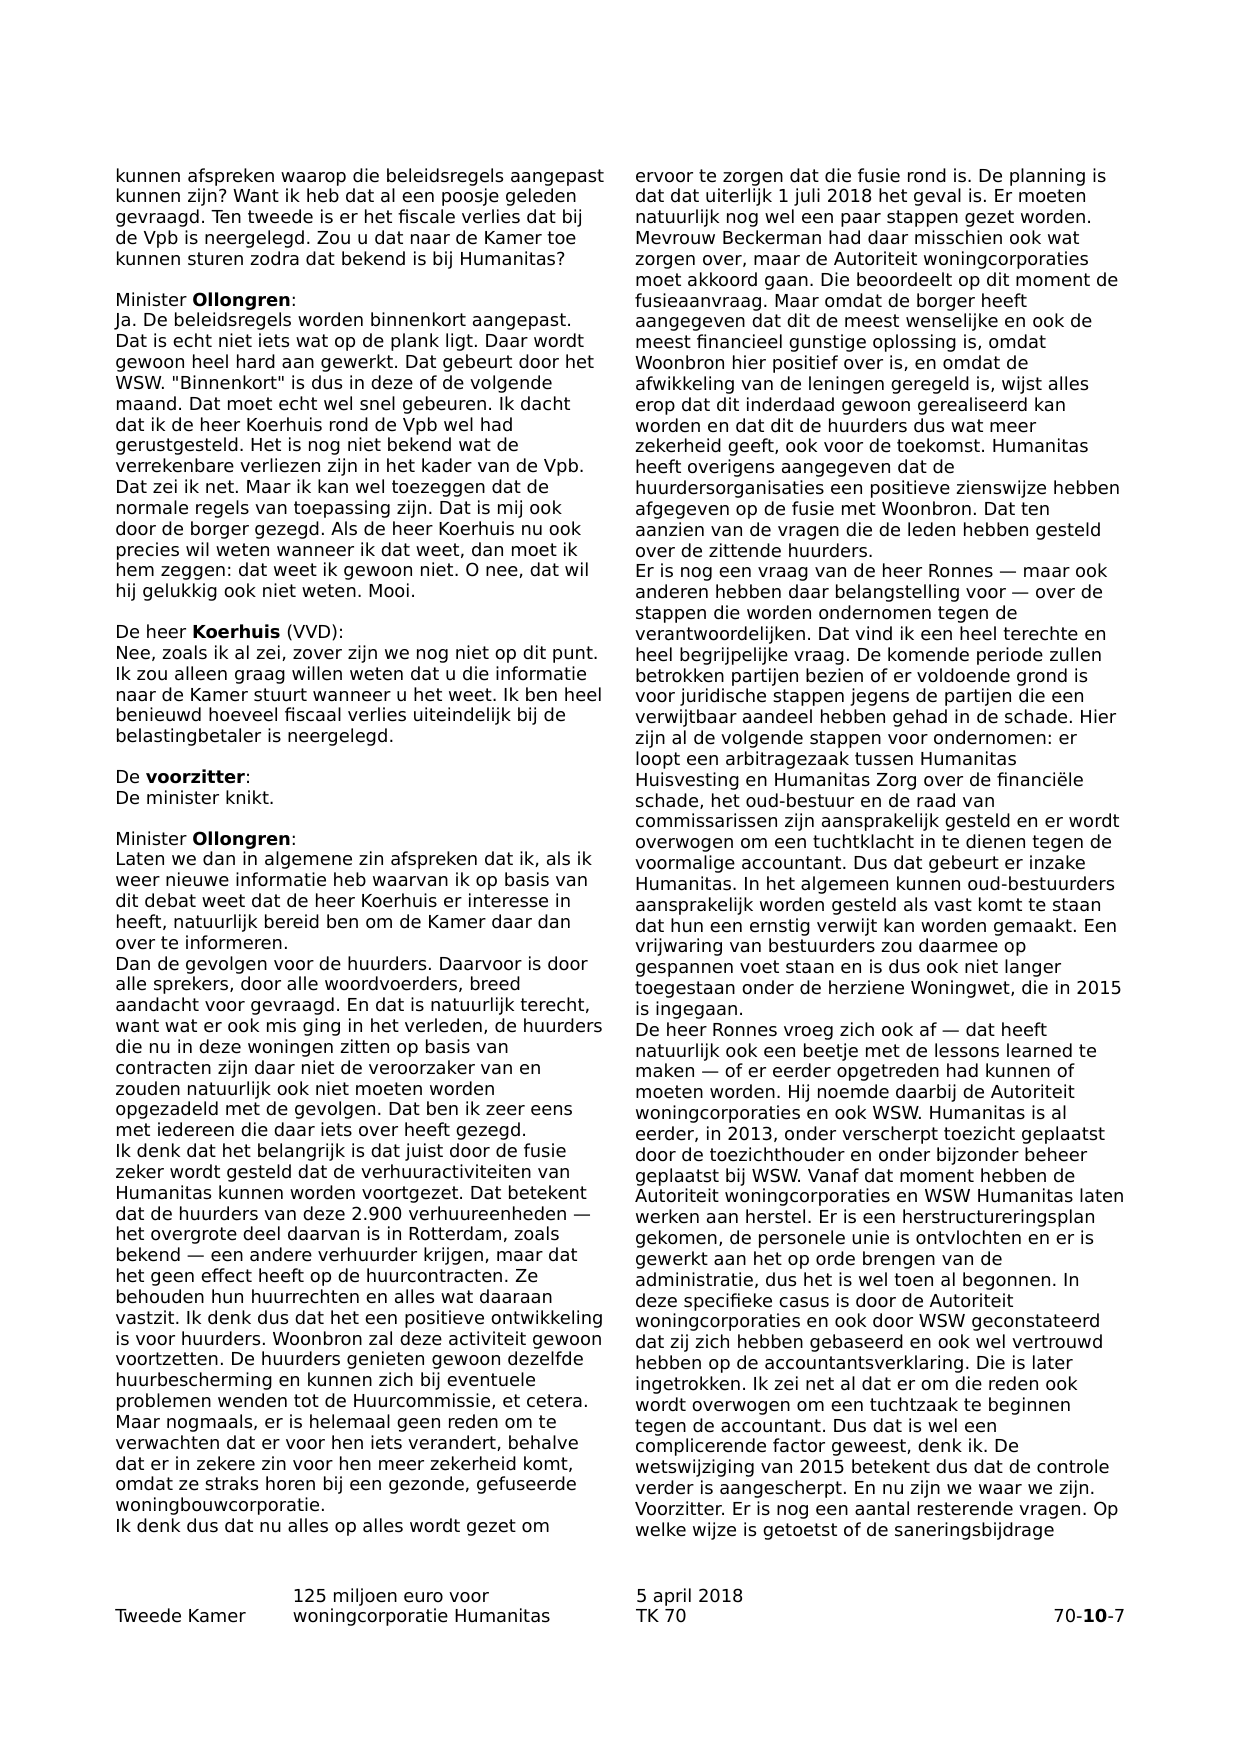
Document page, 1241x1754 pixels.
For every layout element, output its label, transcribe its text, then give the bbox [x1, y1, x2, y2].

text Minister Ollongren: [115, 289, 605, 310]
text Minister Ollongren: [115, 828, 605, 849]
text Ik denk dus dat nu alles op alles wordt gezet om [115, 1516, 605, 1537]
text Dan de gevolgen voor de huurders. Daarvoor is door alle sprekers, door alle woordvoerders, breed aandacht voor gevraagd. En dat is natuurlijk terecht, want wat er ook mis ging in het verleden, de huurders die nu in deze woningen zitten op basis van contracten zijn daar niet de veroorzaker van en zouden natuurlijk ook niet moeten worden opgezadeld met de gevolgen. Dat ben ik zeer eens met iedereen die daar iets over heeft gezegd. [115, 953, 605, 1141]
text De heer Ronnes vroeg zich ook af — dat heeft natuurlijk ook een beetje met de lessons learned te maken — of er eerder opgetreden had kunnen of moeten worden. Hij noemde daarbij de Autoriteit woningcorporaties en ook WSW. Humanitas is al eerder, in 2013, onder verscherpt toezicht geplaatst door de toezichthouder en onder bijzonder beheer geplaatst bij WSW. Vanaf dat moment hebben de Autoriteit woningcorporaties en WSW Humanitas laten werken aan herstel. Er is een herstructureringsplan gekomen, de personele unie is ontvlochten en er is gewerkt aan het op orde brengen van de administratie, dus het is wel toen al begonnen. In deze specifieke casus is door de Autoriteit woningcorporaties en ook door WSW geconstateerd dat zij zich hebben gebaseerd en ook wel vertrouwd hebben op de accountantsverklaring. Die is later ingetrokken. Ik zei net al dat er om die reden ook wordt overwogen om een tuchtzaak te beginnen tegen de accountant. Dus dat is wel een complicerende factor geweest, denk ik. De wetswijziging van 2015 betekent dus dat de controle verder is aangescherpt. En nu zijn we waar we zijn. [635, 1019, 1125, 1499]
text Ik denk dat het belangrijk is dat juist door de fusie zeker wordt gesteld dat de verhuuractiviteiten van Humanitas kunnen worden voortgezet. Dat betekent dat de huurders van deze 2.900 verhuureenheden — het overgrote deel daarvan is in Rotterdam, zoals bekend — een andere verhuurder krijgen, maar dat het geen effect heeft op de huurcontracten. Ze behouden hun huurrechten en alles wat daaraan vastzit. Ik denk dus dat het een positieve ontwikkeling is voor huurders. Woonbron zal deze activiteit gewoon voortzetten. De huurders genieten gewoon dezelfde huurbescherming en kunnen zich bij eventuele problemen wenden tot de Huurcommissie, et cetera. Maar nogmaals, er is helemaal geen reden om te verwachten dat er voor hen iets verandert, behalve dat er in zekere zin voor hen meer zekerheid komt, omdat ze straks horen bij een gezonde, gefuseerde woningbouwcorporatie. [115, 1141, 605, 1516]
text Er is nog een vraag van de heer Ronnes — maar ook anderen hebben daar belangstelling voor — over de stappen die worden ondernomen tegen de verantwoordelijken. Dat vind ik een heel terechte en heel begrijpelijke vraag. De komende periode zullen betrokken partijen bezien of er voldoende grond is voor juridische stappen jegens de partijen die een verwijtbaar aandeel hebben gehad in de schade. Hier zijn al de volgende stappen voor ondernomen: er loopt een arbitragezaak tussen Humanitas Huisvesting en Humanitas Zorg over de financiële schade, het oud-bestuur en de raad van commissarissen zijn aansprakelijk gesteld en er wordt overwogen om een tuchtklacht in te dienen tegen de voormalige accountant. Dus dat gebeurt er inzake Humanitas. In het algemeen kunnen oud-bestuurders aansprakelijk worden gesteld als vast komt te staan dat hun een ernstig verwijt kan worden gemaakt. Een vrijwaring van bestuurders zou daarmee op gespannen voet staan en is dus ook niet langer toegestaan onder de herziene Woningwet, die in 2015 is ingegaan. [635, 561, 1125, 1019]
text Laten we dan in algemene zin afspreken dat ik, als ik weer nieuwe informatie heb waarvan ik op basis van dit debat weet dat de heer Koerhuis er interesse in heeft, natuurlijk bereid ben om de Kamer daar dan over te informeren. [115, 849, 605, 953]
text ervoor te zorgen dat die fusie rond is. De planning is dat dat uiterlijk 1 juli 2018 het geval is. Er moeten natuurlijk nog wel een paar stappen gezet worden. Mevrouw Beckerman had daar misschien ook wat zorgen over, maar de Autoriteit woningcorporaties moet akkoord gaan. Die beoordeelt op dit moment de fusieaanvraag. Maar omdat de borger heeft aangegeven dat dit de meest wenselijke en ook de meest financieel gunstige oplossing is, omdat Woonbron hier positief over is, en omdat de afwikkeling van de leningen geregeld is, wijst alles erop dat dit inderdaad gewoon gerealiseerd kan worden en dat dit de huurders dus wat meer zekerheid geeft, ook voor de toekomst. Humanitas heeft overigens aangegeven dat de huurdersorganisaties een positieve zienswijze hebben afgegeven op de fusie met Woonbron. Dat ten aanzien van de vragen die de leden hebben gesteld over de zittende huurders. [635, 165, 1125, 561]
text De heer Koerhuis (VVD): [115, 622, 605, 643]
text Voorzitter. Er is nog een aantal resterende vragen. Op welke wijze is getoetst of de saneringsbijdrage [635, 1499, 1125, 1540]
text kunnen afspreken waarop die beleidsregels aangepast kunnen zijn? Want ik heb dat al een poosje geleden gevraagd. Ten tweede is er het fiscale verlies dat bij de Vpb is neergelegd. Zou u dat naar de Kamer toe kunnen sturen zodra dat bekend is bij Humanitas? [115, 165, 605, 269]
text Ja. De beleidsregels worden binnenkort aangepast. Dat is echt niet iets wat op de plank ligt. Daar wordt gewoon heel hard aan gewerkt. Dat gebeurt door het WSW. "Binnenkort" is dus in deze of de volgende maand. Dat moet echt wel snel gebeuren. Ik dacht dat ik de heer Koerhuis rond de Vpb wel had gerustgesteld. Het is nog niet bekend wat de verrekenbare verliezen zijn in het kader van de Vpb. Dat zei ik net. Maar ik kan wel toezeggen dat de normale regels van toepassing zijn. Dat is mij ook door de borger gezegd. Als de heer Koerhuis nu ook precies wil weten wanneer ik dat weet, dan moet ik hem zeggen: dat weet ik gewoon niet. O nee, dat wil hij gelukkig ook niet weten. Mooi. [115, 310, 605, 602]
text Nee, zoals ik al zei, zover zijn we nog niet op dit punt. Ik zou alleen graag willen weten dat u die informatie naar de Kamer stuurt wanneer u het weet. Ik ben heel benieuwd hoeveel fiscaal verlies uiteindelijk bij de belastingbetaler is neergelegd. [115, 643, 605, 747]
text De minister knikt. [115, 787, 605, 808]
text De voorzitter: [115, 767, 605, 787]
